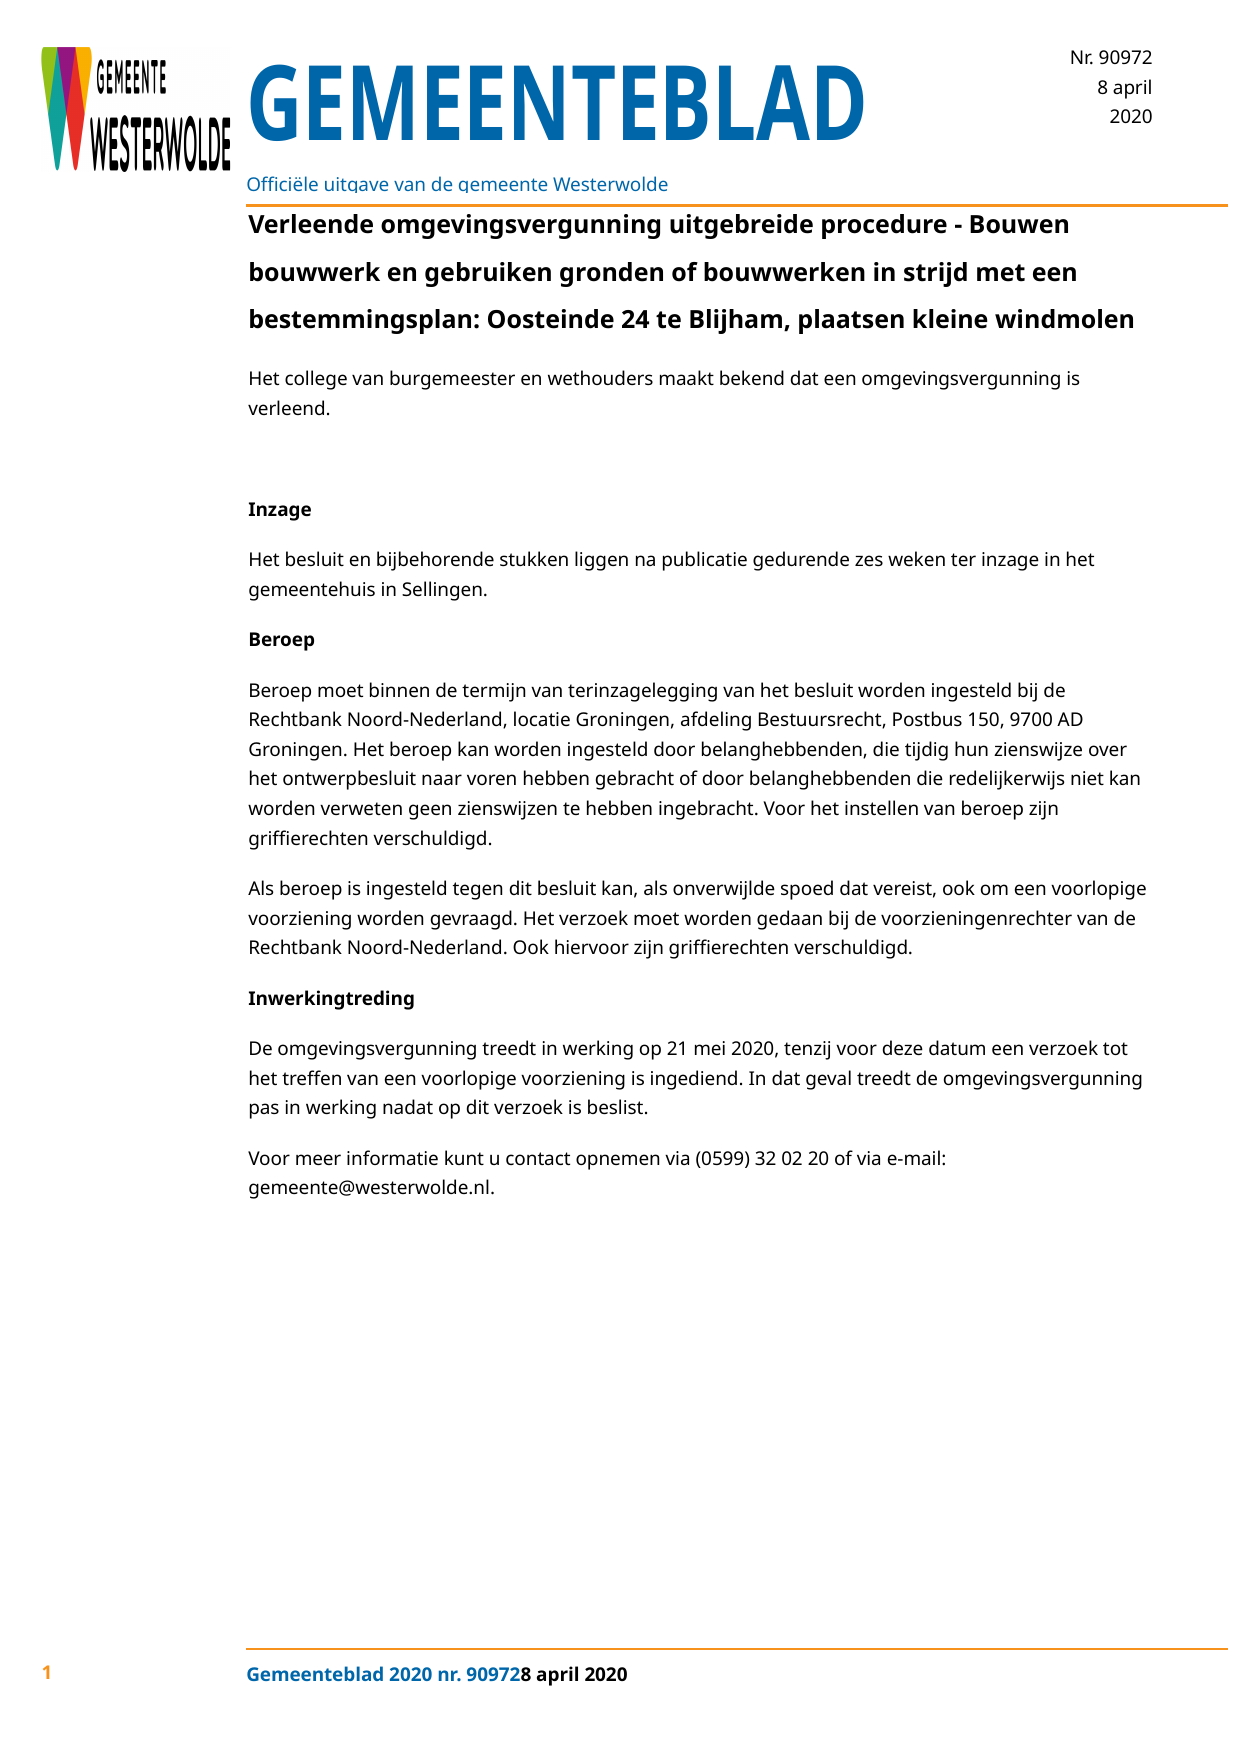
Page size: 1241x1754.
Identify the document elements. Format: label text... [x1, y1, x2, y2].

picture [41, 47, 231, 172]
text Beroep [248, 626, 1152, 652]
text De omgevingsvergunning treedt in werking op 21 mei 2020, tenzij voor deze datum een verzoek tot het treffen van een voorlopige voorziening is ingediend. In dat geval treedt de omgevingsvergunning pas in werking nadat op dit verzoek is beslist. [248, 1035, 1152, 1120]
text Beroep moet binnen de termijn van terinzagelegging van het besluit worden ingesteld bij de Rechtbank Noord-Nederland, locatie Groningen, afdeling Bestuursrecht, Postbus 150, 9700 AD Groningen. Het beroep kan worden ingesteld door belanghebbenden, die tijdig hun zienswijze over het ontwerpbesluit naar voren hebben gebracht of door belanghebbenden die redelijkerwijs niet kan worden verweten geen zienswijzen te hebben ingebracht. Voor het instellen van beroep zijn griffierechten verschuldigd. [248, 677, 1152, 850]
text Het college van burgemeester en wethouders maakt bekend dat een omgevingsvergunning is verleend. [248, 366, 1152, 421]
text Inzage [248, 496, 1152, 522]
text Verleende omgevingsvergunning uitgebreide procedure - Bouwen bouwwerk en gebruiken gronden of bouwwerken in strijd met een bestemmingsplan: Oosteinde 24 te Blijham, plaatsen kleine windmolen [248, 207, 1152, 336]
text Het besluit en bijbehorende stukken liggen na publicatie gedurende zes weken ter inzage in het gemeentehuis in Sellingen. [248, 546, 1152, 602]
text Inwerkingtreding [248, 985, 1152, 1010]
text Als beroep is ingesteld tegen dit besluit kan, als onverwijlde spoed dat vereist, ook om een voorlopige voorziening worden gevraagd. Het verzoek moet worden gedaan bij de voorzieningenrechter van de Rechtbank Noord-Nederland. Ook hiervoor zijn griffierechten verschuldigd. [248, 875, 1152, 960]
text Voor meer informatie kunt u contact opnemen via (0599) 32 02 20 of via e-mail: gemeente@westerwolde.nl. [248, 1145, 1152, 1200]
